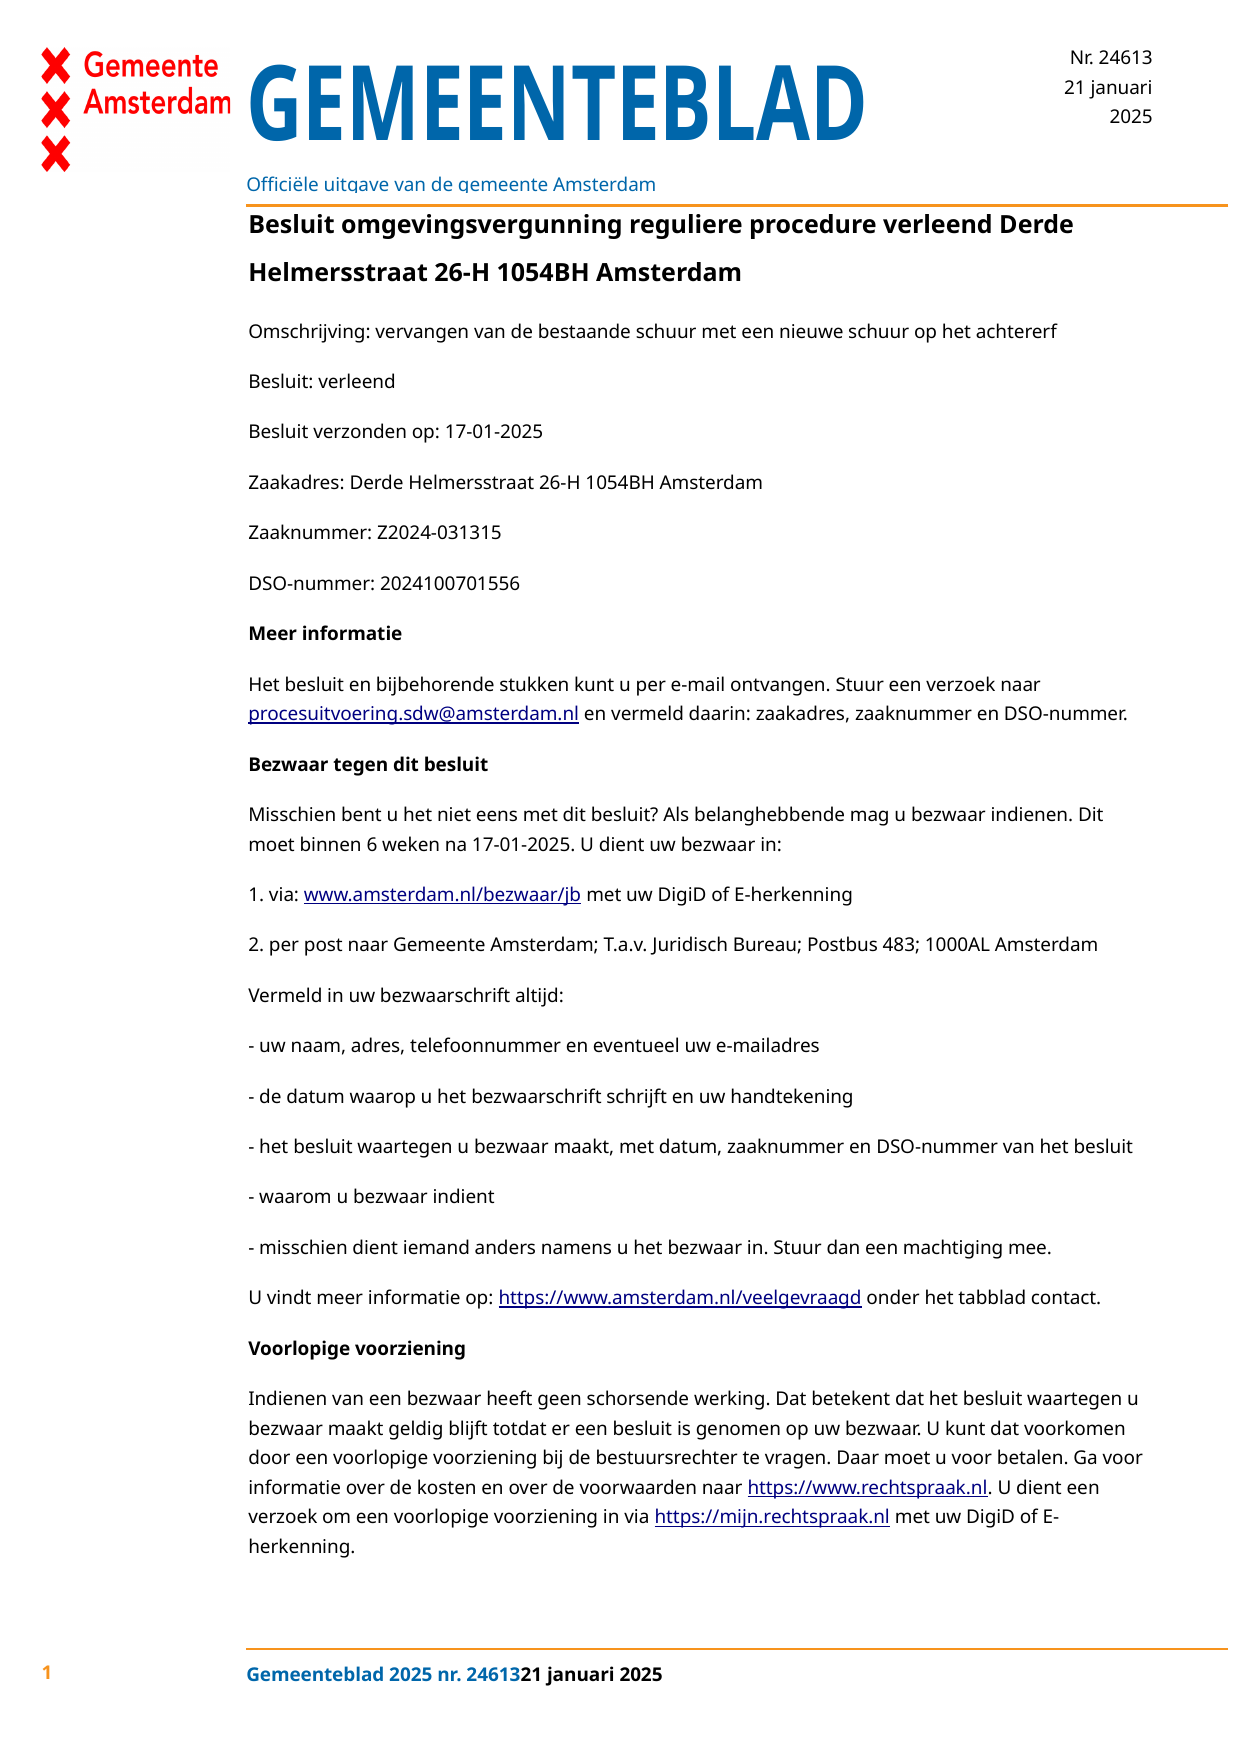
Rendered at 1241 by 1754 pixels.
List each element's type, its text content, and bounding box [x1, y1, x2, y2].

text DSO-nummer: 2024100701556 [248, 570, 1152, 596]
text Bezwaar tegen dit besluit [248, 751, 1152, 777]
text Voorlopige voorziening [248, 1335, 1152, 1361]
picture [41, 47, 231, 172]
text 2. per post naar Gemeente Amsterdam; T.a.v. Juridisch Bureau; Postbus 483; 1000AL Amsterdam [248, 932, 1152, 957]
text Het besluit en bijbehorende stukken kunt u per e-mail ontvangen. Stuur een verzoek naar procesuitvoering.sdw@amsterdam.nl en vermeld daarin: zaakadres, zaaknummer en DSO-nummer. [248, 671, 1152, 726]
text - misschien dient iemand anders namens u het bezwaar in. Stuur dan een machtiging mee. [248, 1234, 1152, 1260]
text Vermeld in uw bezwaarschrift altijd: [248, 982, 1152, 1008]
text U vindt meer informatie op: https://www.amsterdam.nl/veelgevraagd onder het tabblad contact. [248, 1284, 1152, 1310]
text Meer informatie [248, 620, 1152, 646]
text Besluit omgevingsvergunning reguliere procedure verleend Derde Helmersstraat 26-H 1054BH Amsterdam [248, 207, 1152, 288]
text Zaakadres: Derde Helmersstraat 26-H 1054BH Amsterdam [248, 469, 1152, 495]
text Besluit: verleend [248, 368, 1152, 394]
text - uw naam, adres, telefoonnummer en eventueel uw e-mailadres [248, 1032, 1152, 1058]
text Misschien bent u het niet eens met dit besluit? Als belanghebbende mag u bezwaar indienen. Dit moet binnen 6 weken na 17-01-2025. U dient uw bezwaar in: [248, 801, 1152, 857]
text - waarom u bezwaar indient [248, 1184, 1152, 1209]
text 1. via: www.amsterdam.nl/bezwaar/jb met uw DigiD of E-herkenning [248, 881, 1152, 907]
text Besluit verzonden op: 17-01-2025 [248, 419, 1152, 444]
text Omschrijving: vervangen van de bestaande schuur met een nieuwe schuur op het achtererf [248, 318, 1152, 344]
text - het besluit waartegen u bezwaar maakt, met datum, zaaknummer en DSO-nummer van het besluit [248, 1133, 1152, 1159]
text Zaaknummer: Z2024-031315 [248, 519, 1152, 545]
text Indienen van een bezwaar heeft geen schorsende werking. Dat betekent dat het besluit waartegen u bezwaar maakt geldig blijft totdat er een besluit is genomen op uw bezwaar. U kunt dat voorkomen door een voorlopige voorziening bij de bestuursrechter te vragen. Daar moet u voor betalen. Ga voor informatie over de kosten en over de voorwaarden naar https://www.rechtspraak.nl. U dient een verzoek om een voorlopige voorziening in via https://mijn.rechtspraak.nl met uw DigiD of E-herkenning. [248, 1385, 1152, 1559]
text - de datum waarop u het bezwaarschrift schrijft en uw handtekening [248, 1083, 1152, 1109]
